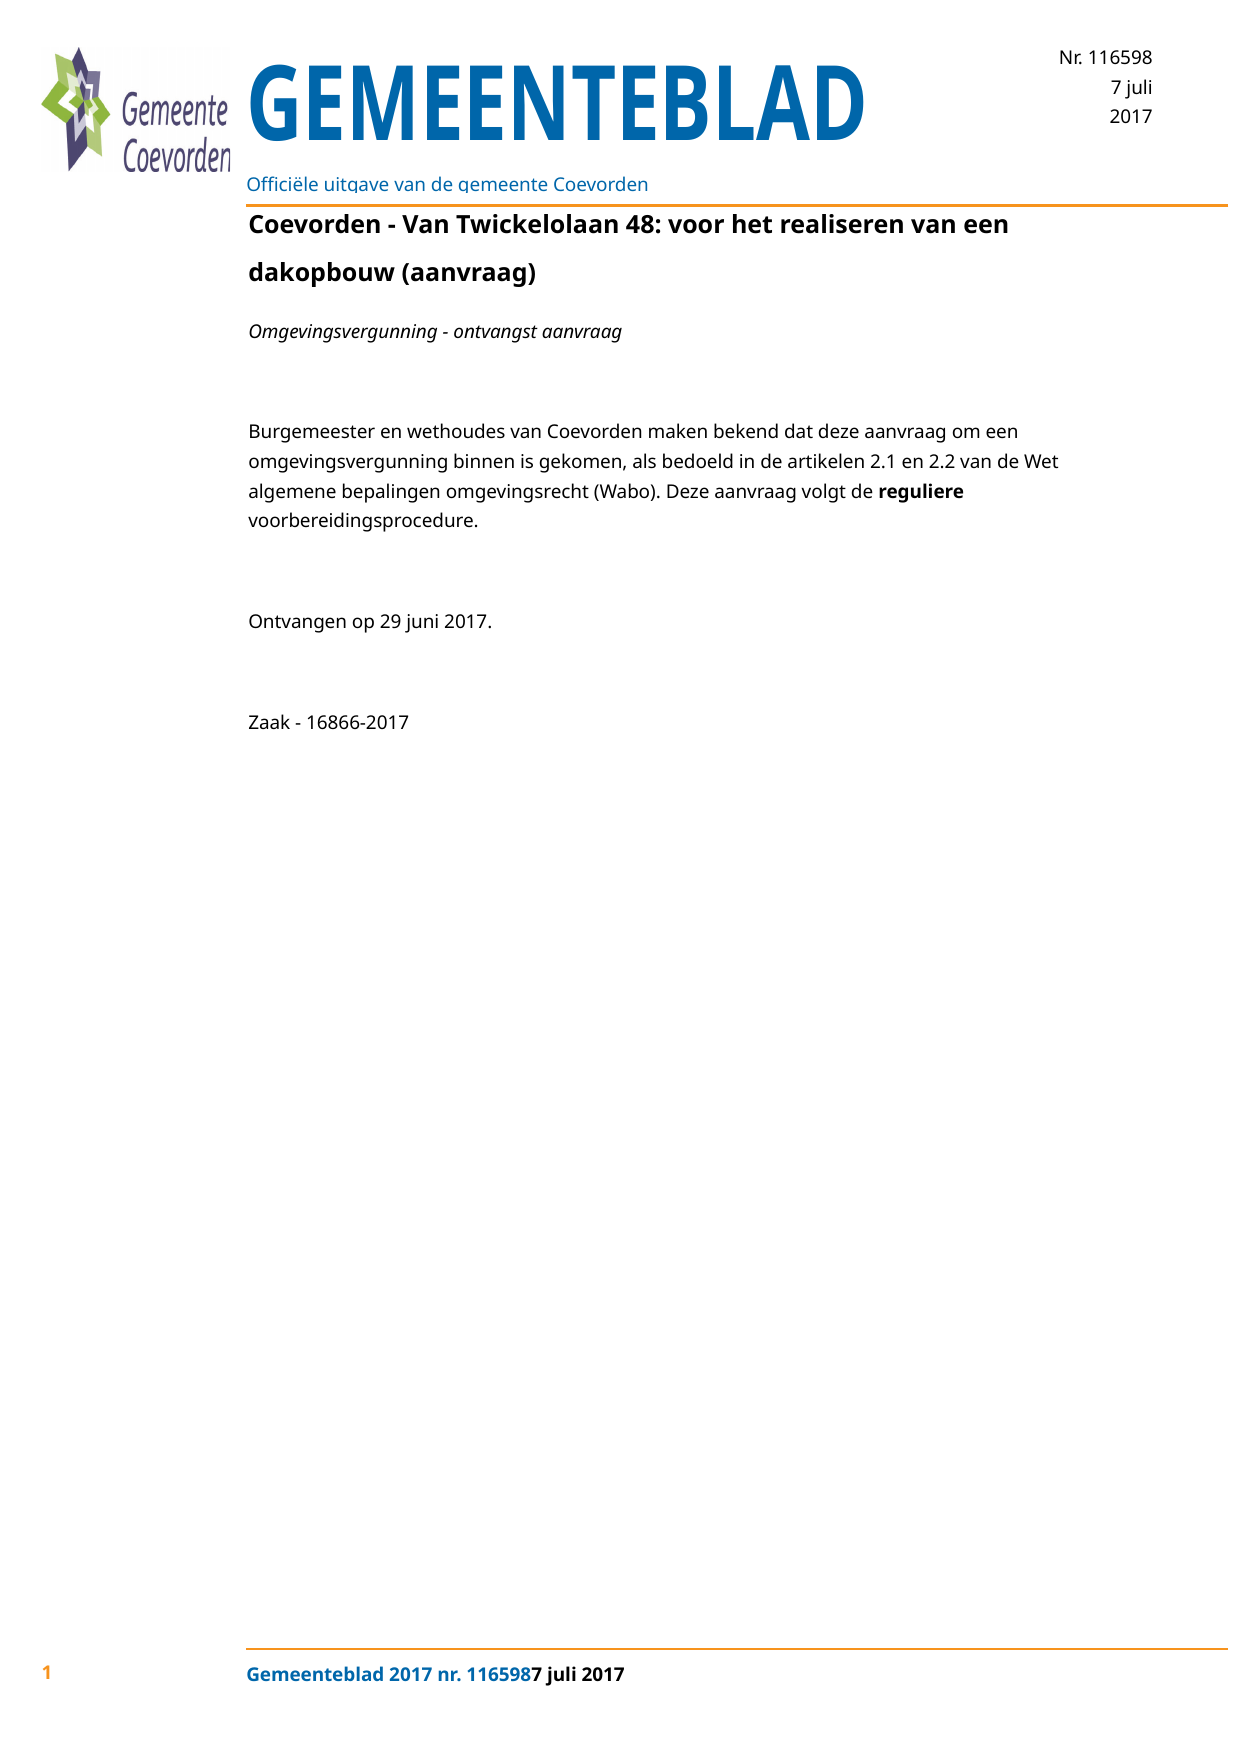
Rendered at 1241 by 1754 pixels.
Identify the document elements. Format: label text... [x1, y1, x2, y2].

text Burgemeester en wethoudes van Coevorden maken bekend dat deze aanvraag om een omgevingsvergunning binnen is gekomen, als bedoeld in de artikelen 2.1 en 2.2 van de Wet algemene bepalingen omgevingsrecht (Wabo). Deze aanvraag volgt de reguliere voorbereidingsprocedure. [248, 419, 1152, 533]
text Omgevingsvergunning - ontvangst aanvraag [248, 318, 1152, 344]
picture [41, 47, 231, 172]
text Coevorden - Van Twickelolaan 48: voor het realiseren van een dakopbouw (aanvraag) [248, 207, 1152, 288]
text Ontvangen op 29 juni 2017. [248, 608, 1152, 634]
text Zaak - 16866-2017 [248, 709, 1152, 735]
